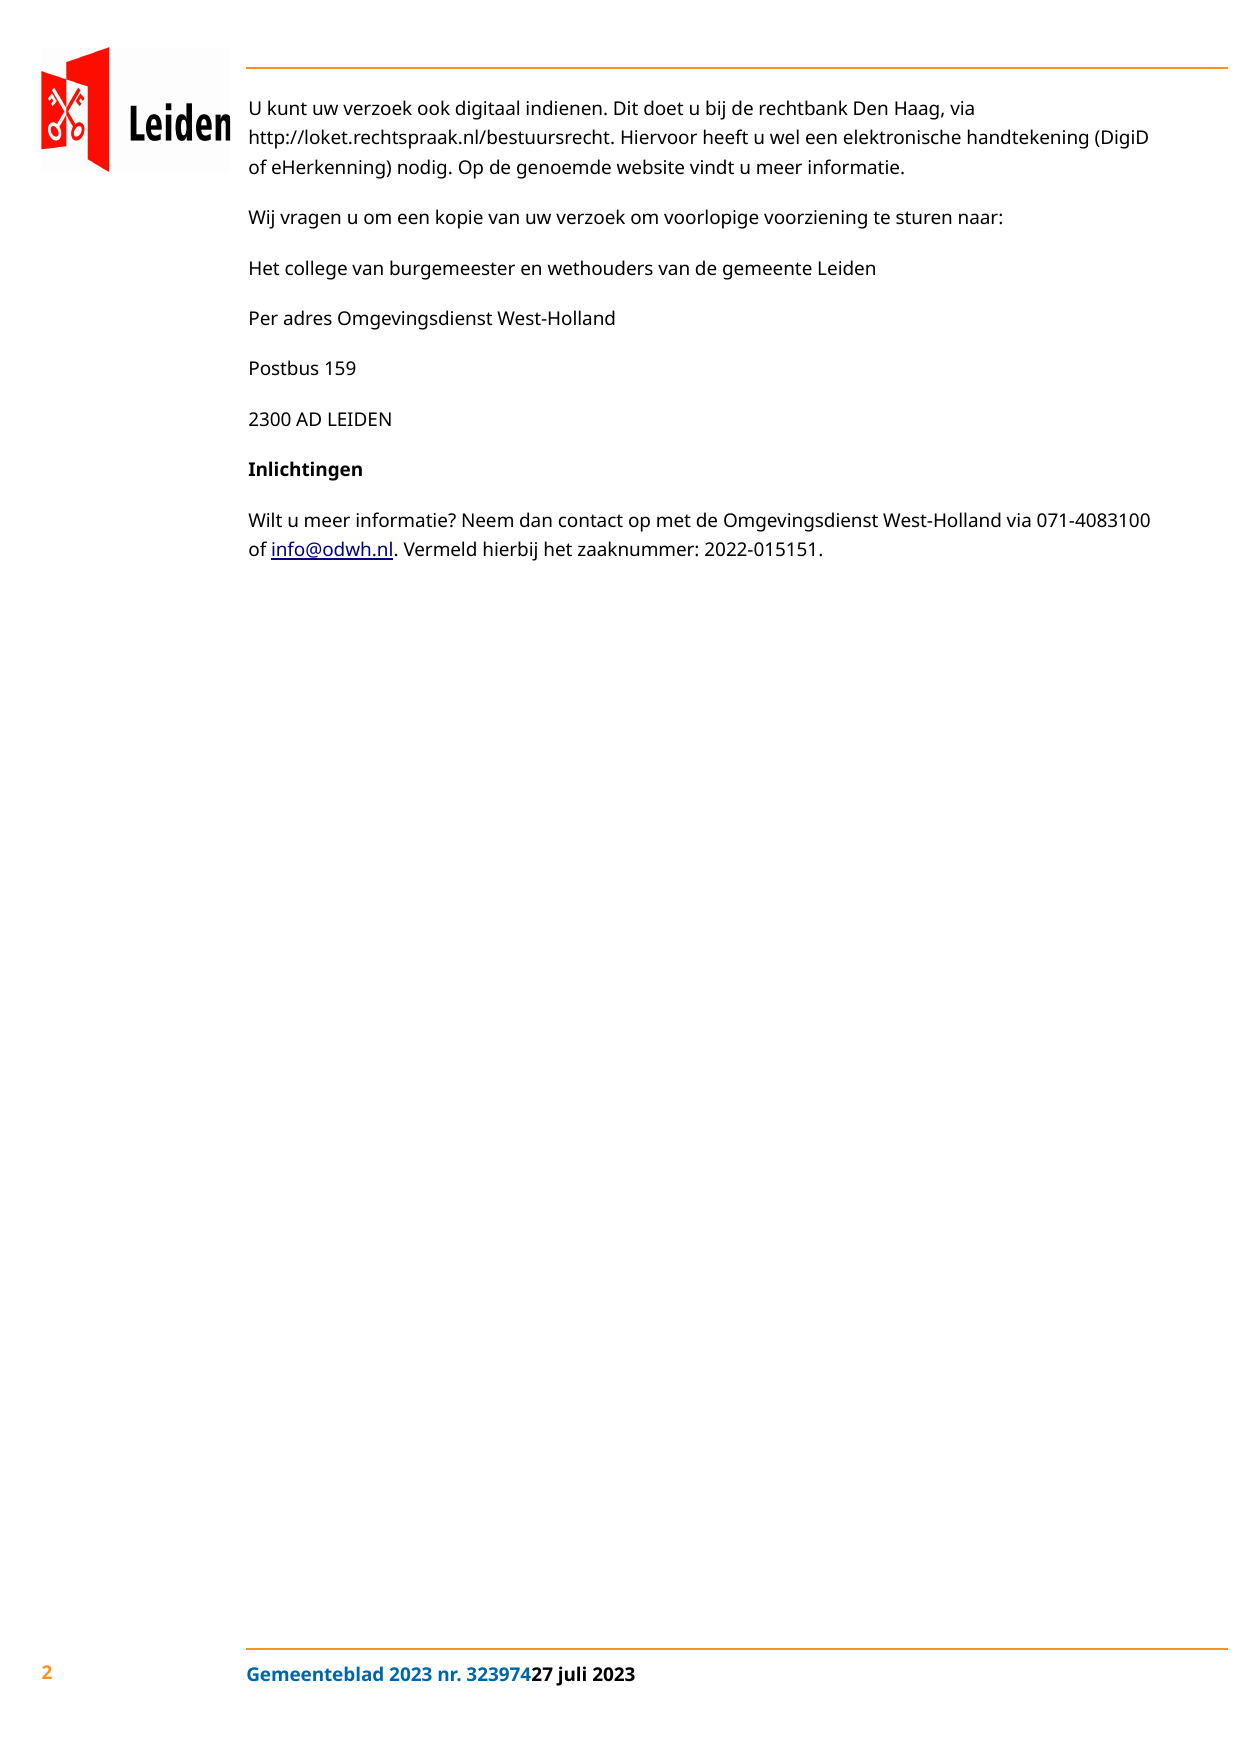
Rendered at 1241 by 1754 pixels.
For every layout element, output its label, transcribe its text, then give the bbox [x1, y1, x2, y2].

text 2300 AD LEIDEN [248, 406, 1152, 432]
text Postbus 159 [248, 356, 1152, 381]
text Wilt u meer informatie? Neem dan contact op met de Omgevingsdienst West-Holland via 071-4083100 of info@odwh.nl. Vermeld hierbij het zaaknummer: 2022-015151. [248, 507, 1152, 562]
text Inlichtingen [248, 456, 1152, 482]
text Per adres Omgevingsdienst West-Holland [248, 305, 1152, 331]
text Wij vragen u om een kopie van uw verzoek om voorlopige voorziening te sturen naar: [248, 204, 1152, 230]
text Het college van burgemeester en wethouders van de gemeente Leiden [248, 255, 1152, 281]
picture [41, 47, 231, 172]
text U kunt uw verzoek ook digitaal indienen. Dit doet u bij de rechtbank Den Haag, via http://loket.rechtspraak.nl/bestuursrecht. Hiervoor heeft u wel een elektronische handtekening (DigiD of eHerkenning) nodig. Op de genoemde website vindt u meer informatie. [248, 95, 1152, 180]
